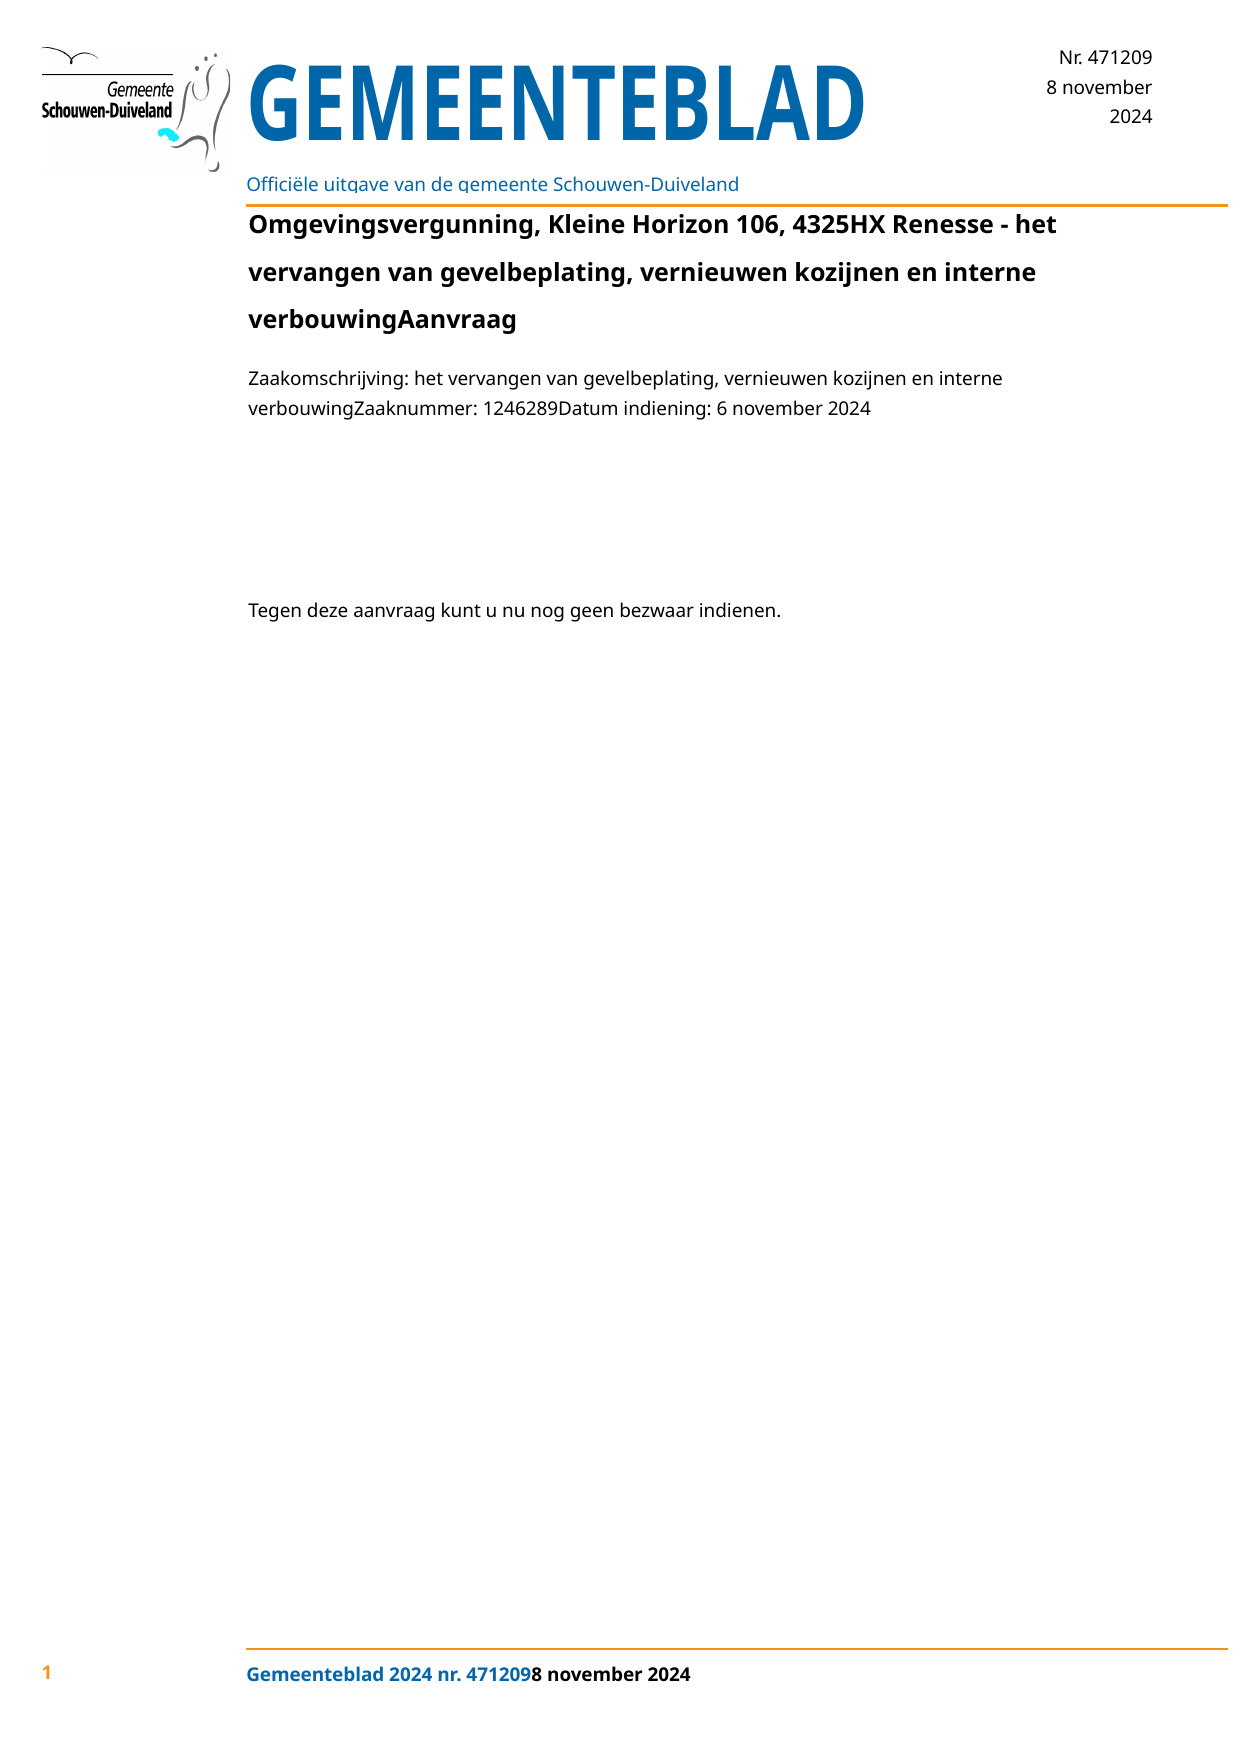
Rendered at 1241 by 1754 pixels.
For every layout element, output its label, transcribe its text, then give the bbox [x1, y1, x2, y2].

text Omgevingsvergunning, Kleine Horizon 106, 4325HX Renesse - het vervangen van gevelbeplating, vernieuwen kozijnen en interne verbouwingAanvraag [248, 207, 1152, 336]
text Tegen deze aanvraag kunt u nu nog geen bezwaar indienen. [248, 597, 1152, 622]
picture [41, 47, 231, 172]
text Zaakomschrijving: het vervangen van gevelbeplating, vernieuwen kozijnen en interne verbouwingZaaknummer: 1246289Datum indiening: 6 november 2024 [248, 366, 1152, 421]
